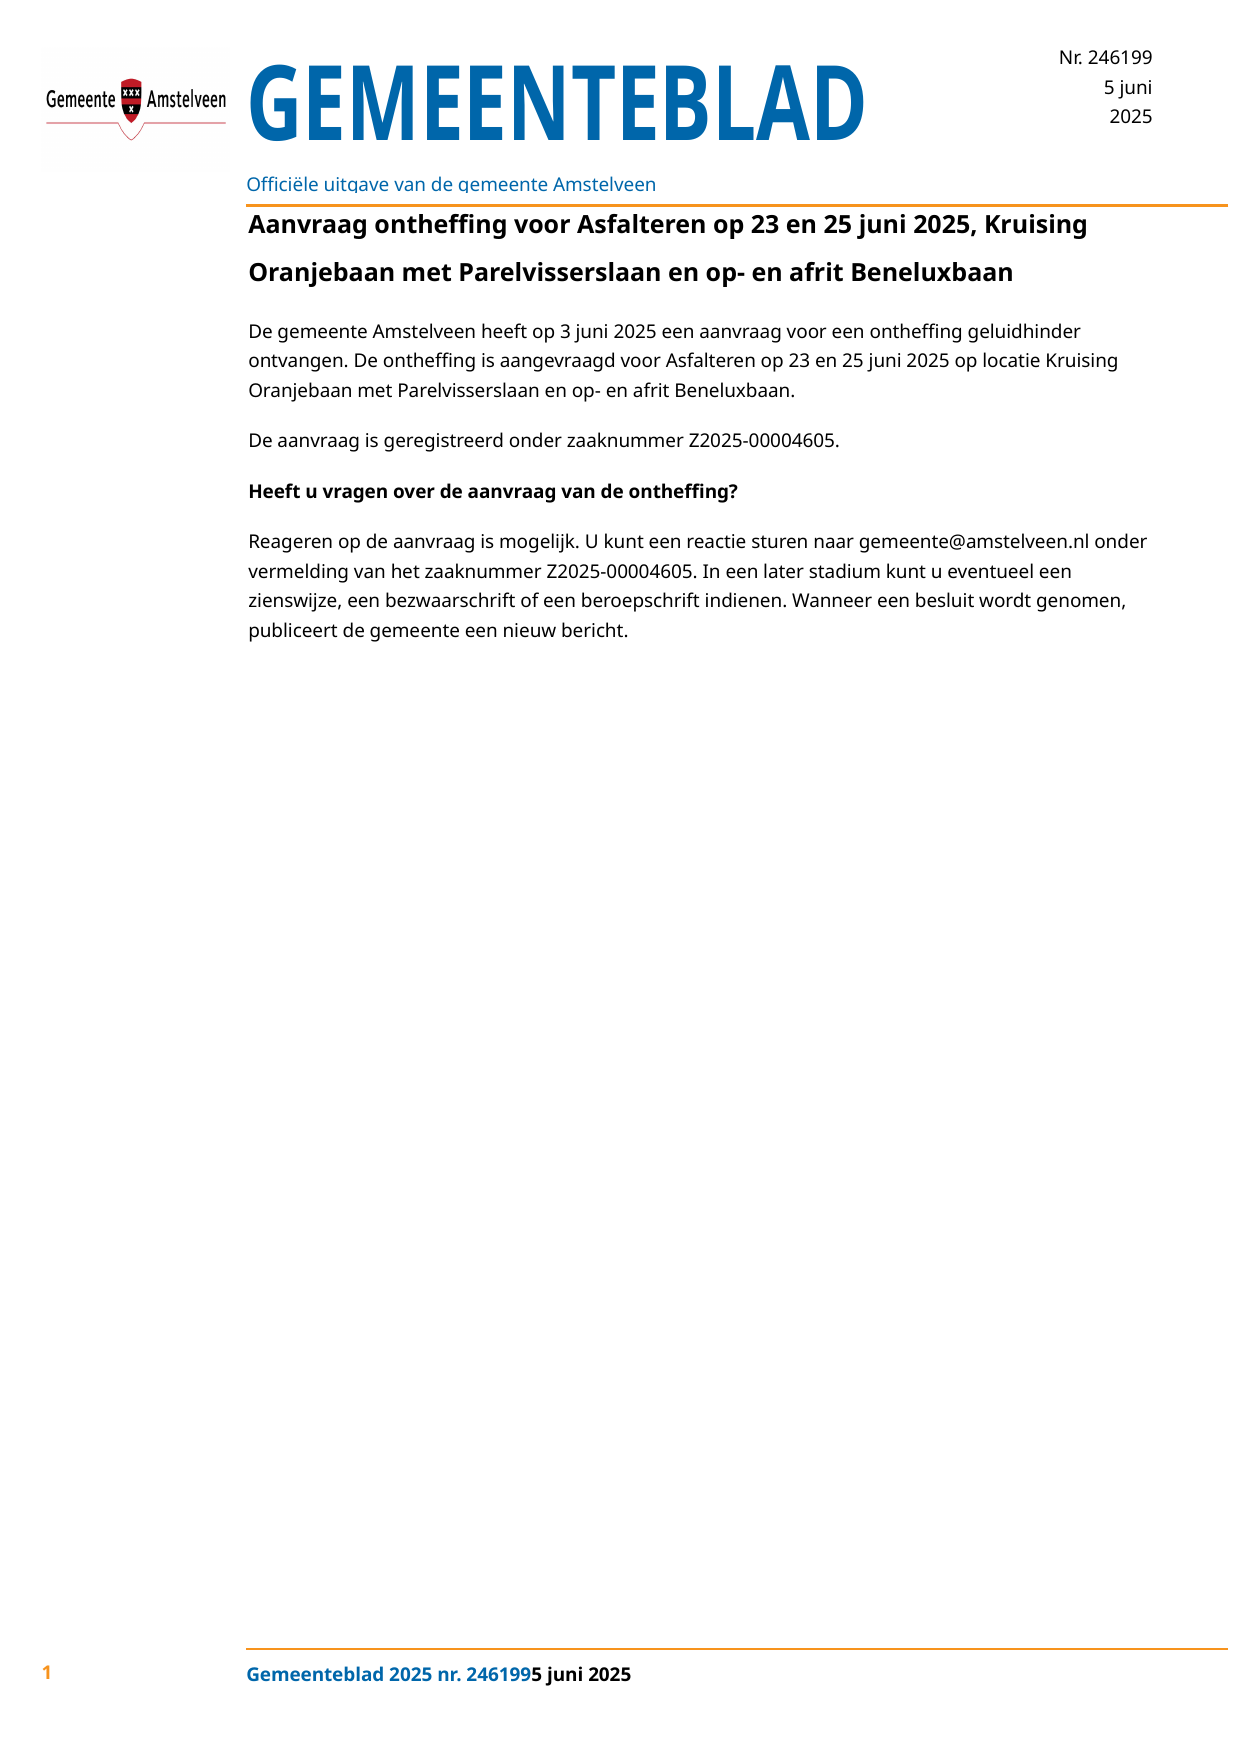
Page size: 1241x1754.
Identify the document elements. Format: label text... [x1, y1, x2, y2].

text De aanvraag is geregistreerd onder zaaknummer Z2025-00004605. [248, 427, 1152, 453]
picture [41, 47, 231, 172]
text Reageren op de aanvraag is mogelijk. U kunt een reactie sturen naar gemeente@amstelveen.nl onder vermelding van het zaaknummer Z2025-00004605. In een later stadium kunt u eventueel een zienswijze, een bezwaarschrift of een beroepschrift indienen. Wanneer een besluit wordt genomen, publiceert de gemeente een nieuw bericht. [248, 528, 1152, 643]
text De gemeente Amstelveen heeft op 3 juni 2025 een aanvraag voor een ontheffing geluidhinder ontvangen. De ontheffing is aangevraagd voor Asfalteren op 23 en 25 juni 2025 op locatie Kruising Oranjebaan met Parelvisserslaan en op- en afrit Beneluxbaan. [248, 318, 1152, 403]
text Heeft u vragen over de aanvraag van de ontheffing? [248, 478, 1152, 504]
text Aanvraag ontheffing voor Asfalteren op 23 en 25 juni 2025, Kruising Oranjebaan met Parelvisserslaan en op- en afrit Beneluxbaan [248, 207, 1152, 288]
